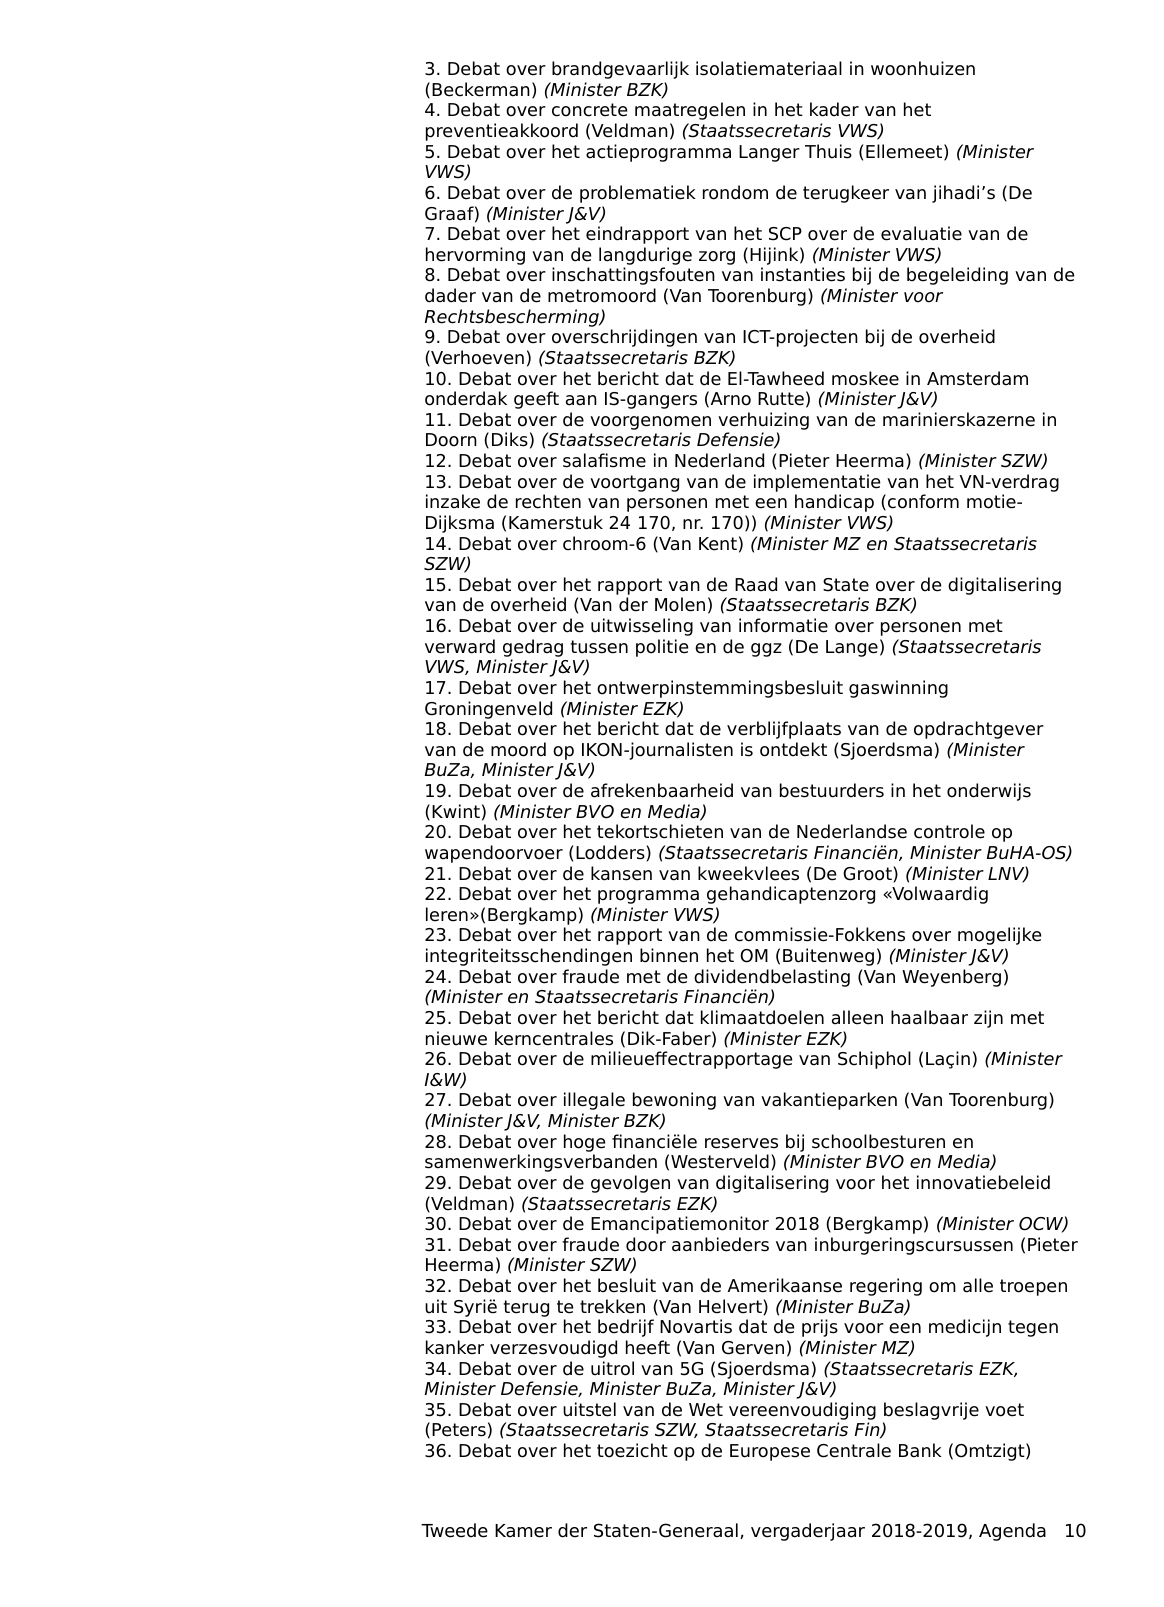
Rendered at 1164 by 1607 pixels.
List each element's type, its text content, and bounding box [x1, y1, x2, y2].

table_cell [77, 1359, 401, 1400]
table_cell [77, 534, 401, 575]
table_cell [77, 1173, 401, 1214]
table_cell [401, 678, 418, 719]
table_cell [401, 451, 418, 472]
table_cell [77, 451, 401, 472]
table_cell [77, 369, 401, 410]
table_cell [401, 1441, 418, 1462]
table_cell [401, 1008, 418, 1049]
table_cell [401, 822, 418, 863]
table_cell [401, 1359, 418, 1400]
table_cell 31. Debat over fraude door aanbieders van inburgeringscursussen (Pieter Heerma) (Minister SZW) [418, 1235, 1087, 1276]
table_cell 21. Debat over de kansen van kweekvlees (De Groot) (Minister LNV) [418, 864, 1087, 884]
table_cell [401, 616, 418, 678]
table_cell [401, 575, 418, 616]
table_cell 19. Debat over de afrekenbaarheid van bestuurders in het onderwijs (Kwint) (Minister BVO en Media) [418, 781, 1087, 822]
table_cell 23. Debat over het rapport van de commissie-Fokkens over mogelijke integriteitsschendingen binnen het OM (Buitenweg) (Minister J&V) [418, 925, 1087, 967]
table_cell [77, 616, 401, 678]
table_cell 14. Debat over chroom-6 (Van Kent) (Minister MZ en Staatssecretaris SZW) [418, 534, 1087, 575]
table_cell [401, 1132, 418, 1173]
table_cell 8. Debat over inschattingsfouten van instanties bij de begeleiding van de dader van de metromoord (Van Toorenburg) (Minister voor Rechtsbescherming) [418, 265, 1087, 327]
table_cell [401, 183, 418, 224]
table_cell [401, 1173, 418, 1214]
table_cell 4. Debat over concrete maatregelen in het kader van het preventieakkoord (Veldman) (Staatssecretaris VWS) [418, 100, 1087, 142]
table_cell 12. Debat over salafisme in Nederland (Pieter Heerma) (Minister SZW) [418, 451, 1087, 472]
table_cell [77, 884, 401, 925]
table_cell 27. Debat over illegale bewoning van vakantieparken (Van Toorenburg) (Minister J&V, Minister BZK) [418, 1090, 1087, 1132]
table_cell [77, 100, 401, 142]
table_cell [77, 864, 401, 884]
table_cell [401, 1235, 418, 1276]
table_cell [77, 1276, 401, 1317]
table_cell 30. Debat over de Emancipatiemonitor 2018 (Bergkamp) (Minister OCW) [418, 1214, 1087, 1235]
table_cell 28. Debat over hoge financiële reserves bij schoolbesturen en samenwerkingsverbanden (Westerveld) (Minister BVO en Media) [418, 1132, 1087, 1173]
table_cell [77, 1214, 401, 1235]
table_cell [401, 1276, 418, 1317]
table_cell [401, 719, 418, 781]
table_cell 16. Debat over de uitwisseling van informatie over personen met verward gedrag tussen politie en de ggz (De Lange) (Staatssecretaris VWS, Minister J&V) [418, 616, 1087, 678]
table_cell [401, 967, 418, 1008]
table_cell 6. Debat over de problematiek rondom de terugkeer van jihadi’s (De Graaf) (Minister J&V) [418, 183, 1087, 224]
table_cell [401, 1090, 418, 1132]
table_cell [77, 719, 401, 781]
table_cell 17. Debat over het ontwerpinstemmingsbesluit gaswinning Groningenveld (Minister EZK) [418, 678, 1087, 719]
table_cell [401, 224, 418, 265]
table_cell [401, 534, 418, 575]
table_cell 18. Debat over het bericht dat de verblijfplaats van de opdrachtgever van de moord op IKON-journalisten is ontdekt (Sjoerdsma) (Minister BuZa, Minister J&V) [418, 719, 1087, 781]
table_cell 10. Debat over het bericht dat de El-Tawheed moskee in Amsterdam onderdak geeft aan IS-gangers (Arno Rutte) (Minister J&V) [418, 369, 1087, 410]
table_cell [401, 1400, 418, 1441]
table_cell [401, 864, 418, 884]
table_cell 11. Debat over de voorgenomen verhuizing van de marinierskazerne in Doorn (Diks) (Staatssecretaris Defensie) [418, 410, 1087, 451]
table_cell [401, 472, 418, 533]
table_cell 34. Debat over de uitrol van 5G (Sjoerdsma) (Staatssecretaris EZK, Minister Defensie, Minister BuZa, Minister J&V) [418, 1359, 1087, 1400]
table_cell [77, 781, 401, 822]
table_cell [77, 678, 401, 719]
table_cell [401, 1317, 418, 1358]
table_cell [77, 142, 401, 183]
table_cell [401, 327, 418, 368]
table_cell [77, 327, 401, 368]
table_cell 36. Debat over het toezicht op de Europese Centrale Bank (Omtzigt) [418, 1441, 1087, 1462]
table_cell [77, 183, 401, 224]
table_cell [77, 472, 401, 533]
table_cell 15. Debat over het rapport van de Raad van State over de digitalisering van de overheid (Van der Molen) (Staatssecretaris BZK) [418, 575, 1087, 616]
table_cell [77, 822, 401, 863]
table_cell [77, 575, 401, 616]
table_cell [77, 967, 401, 1008]
table_cell [77, 224, 401, 265]
table_cell [401, 100, 418, 142]
table_cell 20. Debat over het tekortschieten van de Nederlandse controle op wapendoorvoer (Lodders) (Staatssecretaris Financiën, Minister BuHA-OS) [418, 822, 1087, 863]
table_cell [77, 59, 401, 100]
table_cell 7. Debat over het eindrapport van het SCP over de evaluatie van de hervorming van de langdurige zorg (Hijink) (Minister VWS) [418, 224, 1087, 265]
table_cell [401, 884, 418, 925]
table_cell 9. Debat over overschrijdingen van ICT-projecten bij de overheid (Verhoeven) (Staatssecretaris BZK) [418, 327, 1087, 368]
table_cell 35. Debat over uitstel van de Wet vereenvoudiging beslagvrije voet (Peters) (Staatssecretaris SZW, Staatssecretaris Fin) [418, 1400, 1087, 1441]
table_cell [77, 1008, 401, 1049]
table_cell [401, 925, 418, 967]
table_cell [401, 369, 418, 410]
table_cell [77, 1400, 401, 1441]
table_cell [77, 1235, 401, 1276]
table_cell [401, 410, 418, 451]
table_cell [401, 1214, 418, 1235]
table_cell [77, 1132, 401, 1173]
table_cell [401, 1049, 418, 1090]
table_cell 25. Debat over het bericht dat klimaatdoelen alleen haalbaar zijn met nieuwe kerncentrales (Dik-Faber) (Minister EZK) [418, 1008, 1087, 1049]
table_cell [401, 265, 418, 327]
table_cell [77, 1441, 401, 1462]
table_cell 13. Debat over de voortgang van de implementatie van het VN-verdrag inzake de rechten van personen met een handicap (conform motie-Dijksma (Kamerstuk 24 170, nr. 170)) (Minister VWS) [418, 472, 1087, 533]
table_cell [77, 1090, 401, 1132]
table_cell 22. Debat over het programma gehandicaptenzorg «Volwaardig leren»(Bergkamp) (Minister VWS) [418, 884, 1087, 925]
table_cell [77, 1317, 401, 1358]
table_cell [401, 59, 418, 100]
table_cell [77, 925, 401, 967]
table_cell 3. Debat over brandgevaarlijk isolatiemateriaal in woonhuizen (Beckerman) (Minister BZK) [418, 59, 1087, 100]
table_cell 33. Debat over het bedrijf Novartis dat de prijs voor een medicijn tegen kanker verzesvoudigd heeft (Van Gerven) (Minister MZ) [418, 1317, 1087, 1358]
table_cell [401, 142, 418, 183]
table_cell 5. Debat over het actieprogramma Langer Thuis (Ellemeet) (Minister VWS) [418, 142, 1087, 183]
table_cell [77, 265, 401, 327]
table_cell [77, 410, 401, 451]
table_cell [77, 1049, 401, 1090]
table_cell 24. Debat over fraude met de dividendbelasting (Van Weyenberg) (Minister en Staatssecretaris Financiën) [418, 967, 1087, 1008]
table_cell 29. Debat over de gevolgen van digitalisering voor het innovatiebeleid (Veldman) (Staatssecretaris EZK) [418, 1173, 1087, 1214]
table_cell 32. Debat over het besluit van de Amerikaanse regering om alle troepen uit Syrië terug te trekken (Van Helvert) (Minister BuZa) [418, 1276, 1087, 1317]
table_cell 26. Debat over de milieueffectrapportage van Schiphol (Laçin) (Minister I&W) [418, 1049, 1087, 1090]
table_cell [401, 781, 418, 822]
